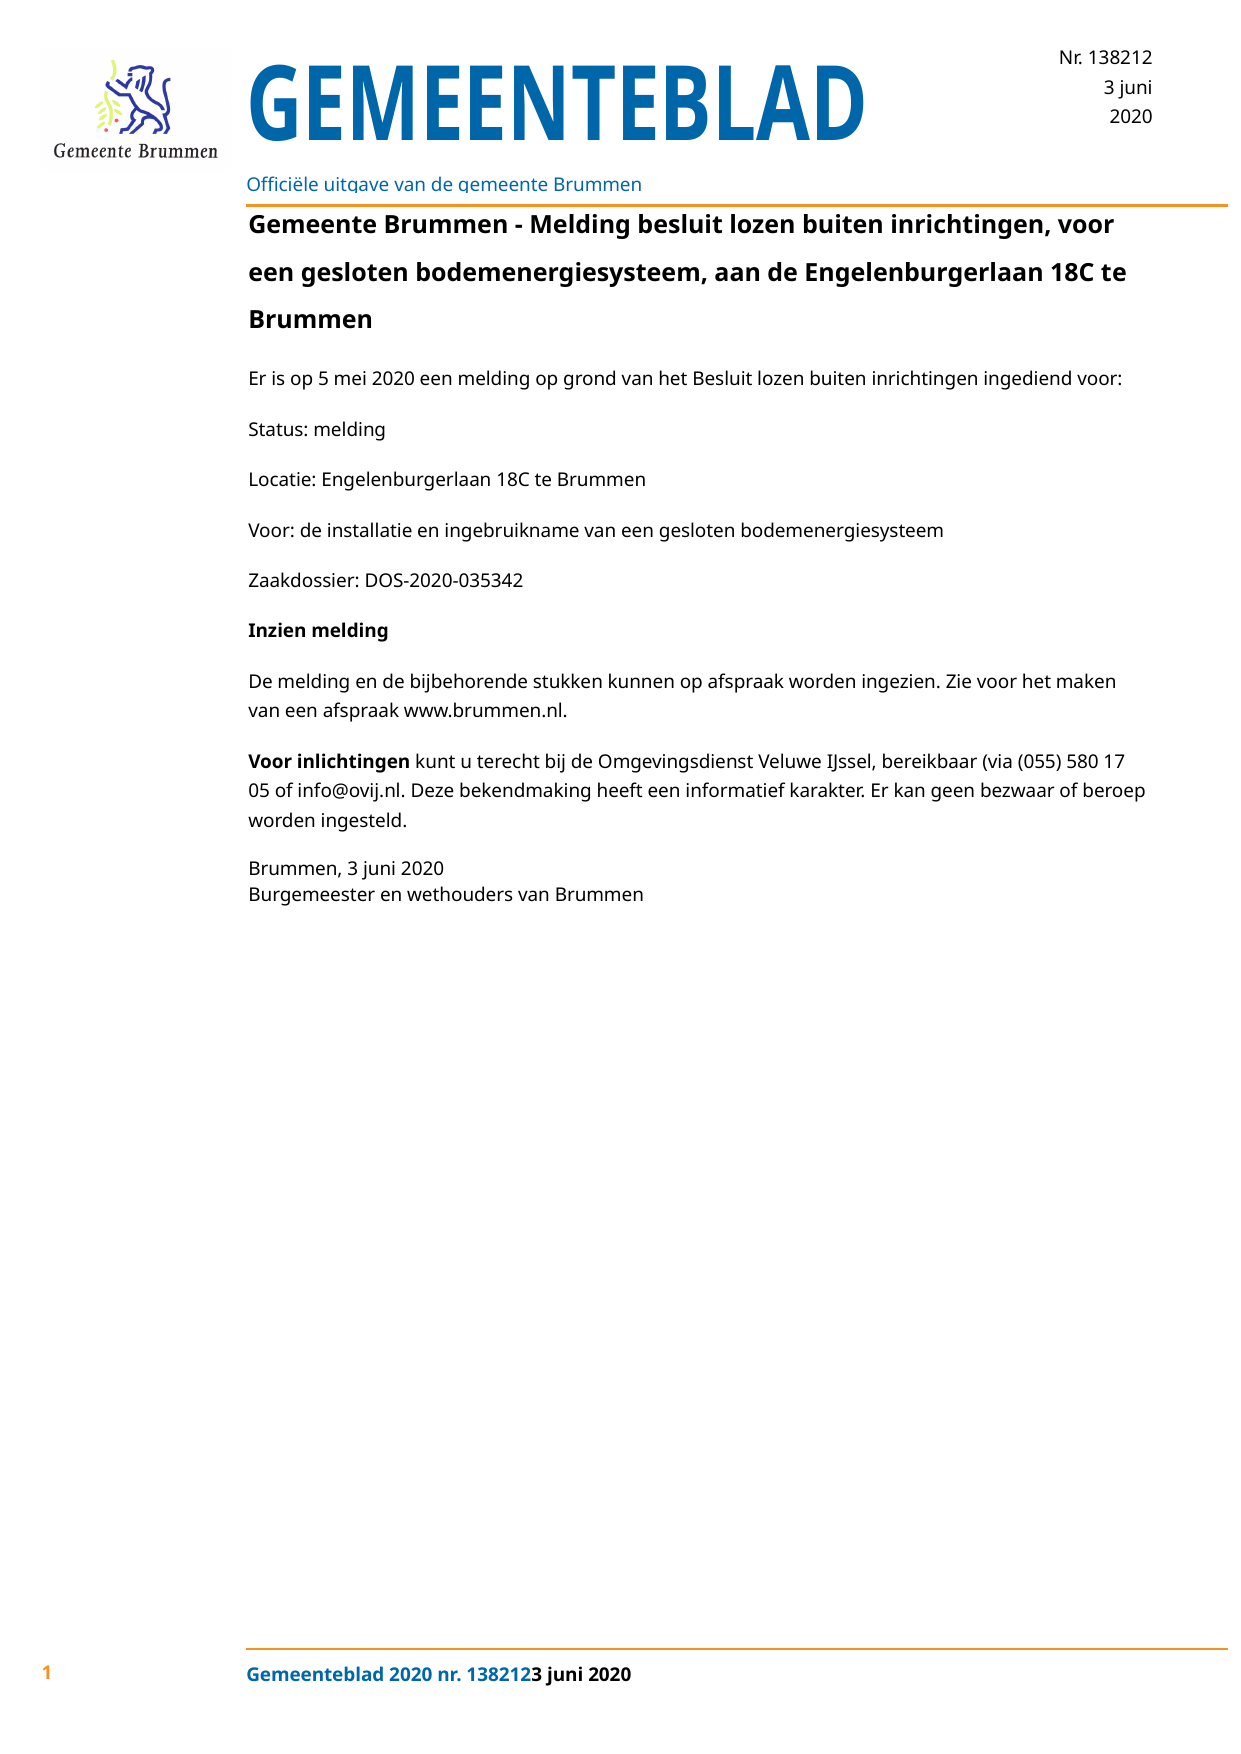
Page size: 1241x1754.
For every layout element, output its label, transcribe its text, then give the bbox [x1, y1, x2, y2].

text De melding en de bijbehorende stukken kunnen op afspraak worden ingezien. Zie voor het maken van een afspraak www.brummen.nl. [248, 668, 1152, 723]
text Er is op 5 mei 2020 een melding op grond van het Besluit lozen buiten inrichtingen ingediend voor: [248, 366, 1152, 391]
text Status: melding [248, 416, 1152, 442]
text Burgemeester en wethouders van Brummen [248, 881, 1152, 906]
text Gemeente Brummen - Melding besluit lozen buiten inrichtingen, voor een gesloten bodemenergiesysteem, aan de Engelenburgerlaan 18C te Brummen [248, 207, 1152, 336]
text Locatie: Engelenburgerlaan 18C te Brummen [248, 466, 1152, 492]
text Inzien melding [248, 618, 1152, 643]
picture [41, 47, 231, 172]
text Zaakdossier: DOS-2020-035342 [248, 567, 1152, 593]
text Voor inlichtingen kunt u terecht bij de Omgevingsdienst Veluwe IJssel, bereikbaar (via (055) 580 17 05 of info@ovij.nl. Deze bekendmaking heeft een informatief karakter. Er kan geen bezwaar of beroep worden ingesteld. [248, 748, 1152, 833]
text Voor: de installatie en ingebruikname van een gesloten bodemenergiesysteem [248, 517, 1152, 542]
text Brummen, 3 juni 2020 [248, 855, 1152, 881]
